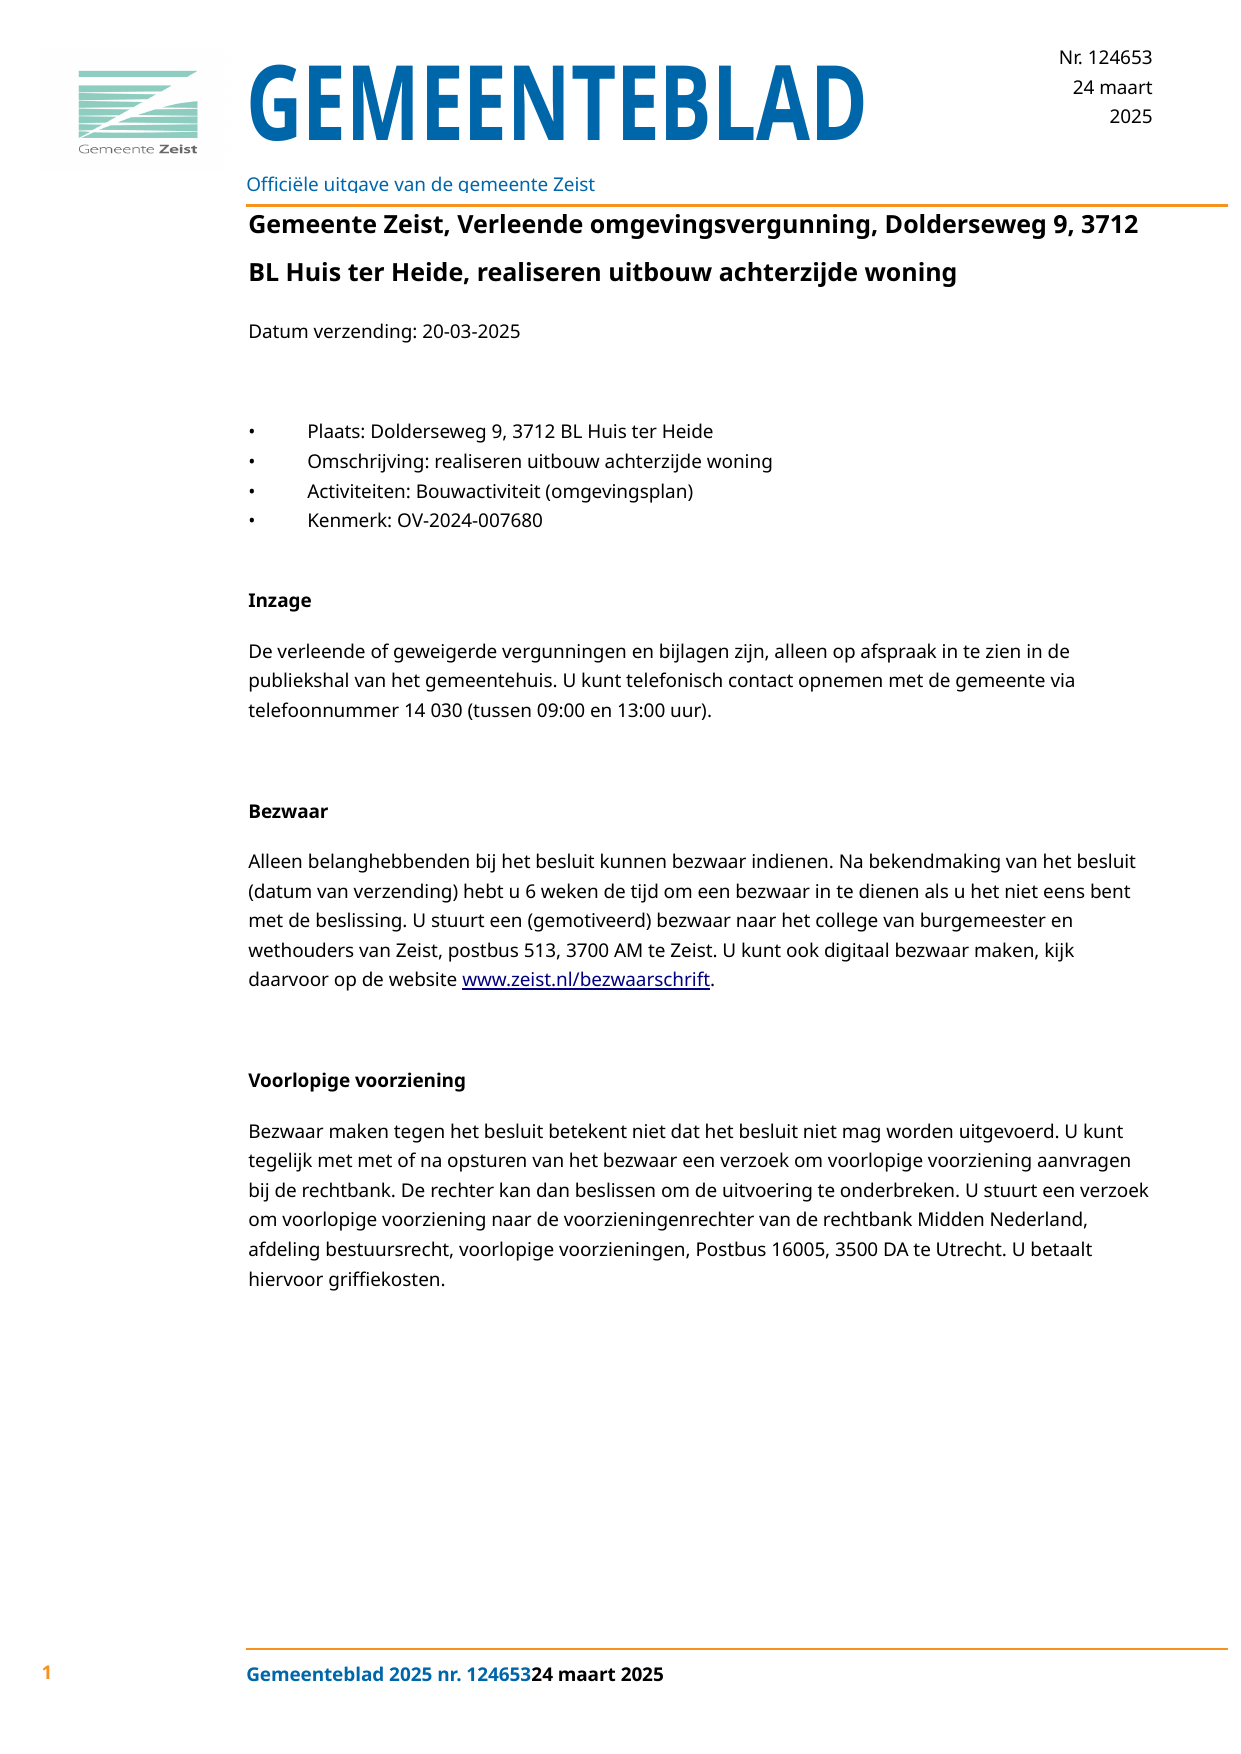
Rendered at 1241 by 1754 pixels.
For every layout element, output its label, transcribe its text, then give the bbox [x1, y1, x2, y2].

text Alleen belanghebbenden bij het besluit kunnen bezwaar indienen. Na bekendmaking van het besluit (datum van verzending) hebt u 6 weken de tijd om een bezwaar in te dienen als u het niet eens bent met de beslissing. U stuurt een (gemotiveerd) bezwaar naar het college van burgemeester en wethouders van Zeist, postbus 513, 3700 AM te Zeist. U kunt ook digitaal bezwaar maken, kijk daarvoor op de website www.zeist.nl/bezwaarschrift. [248, 848, 1152, 992]
text Bezwaar [248, 798, 1152, 824]
text Bezwaar maken tegen het besluit betekent niet dat het besluit niet mag worden uitgevoerd. U kunt tegelijk met met of na opsturen van het bezwaar een verzoek om voorlopige voorziening aanvragen bij de rechtbank. De rechter kan dan beslissen om de uitvoering te onderbreken. U stuurt een verzoek om voorlopige voorziening naar de voorzieningenrechter van de rechtbank Midden Nederland, afdeling bestuursrecht, voorlopige voorzieningen, Postbus 16005, 3500 DA te Utrecht. U betaalt hiervoor griffiekosten. [248, 1118, 1152, 1292]
text Inzage [248, 587, 1152, 613]
list Kenmerk: OV-2024-007680 [248, 507, 1152, 533]
list Activiteiten: Bouwactiviteit (omgevingsplan) [248, 478, 1152, 504]
text Gemeente Zeist, Verleende omgevingsvergunning, Dolderseweg 9, 3712 BL Huis ter Heide, realiseren uitbouw achterzijde woning [248, 207, 1152, 288]
picture [41, 47, 231, 172]
list Omschrijving: realiseren uitbouw achterzijde woning [248, 448, 1152, 474]
text Voorlopige voorziening [248, 1067, 1152, 1093]
text Datum verzending: 20-03-2025 [248, 318, 1152, 344]
list Plaats: Dolderseweg 9, 3712 BL Huis ter Heide [248, 419, 1152, 444]
text De verleende of geweigerde vergunningen en bijlagen zijn, alleen op afspraak in te zien in de publiekshal van het gemeentehuis. U kunt telefonisch contact opnemen met de gemeente via telefoonnummer 14 030 (tussen 09:00 en 13:00 uur). [248, 638, 1152, 723]
